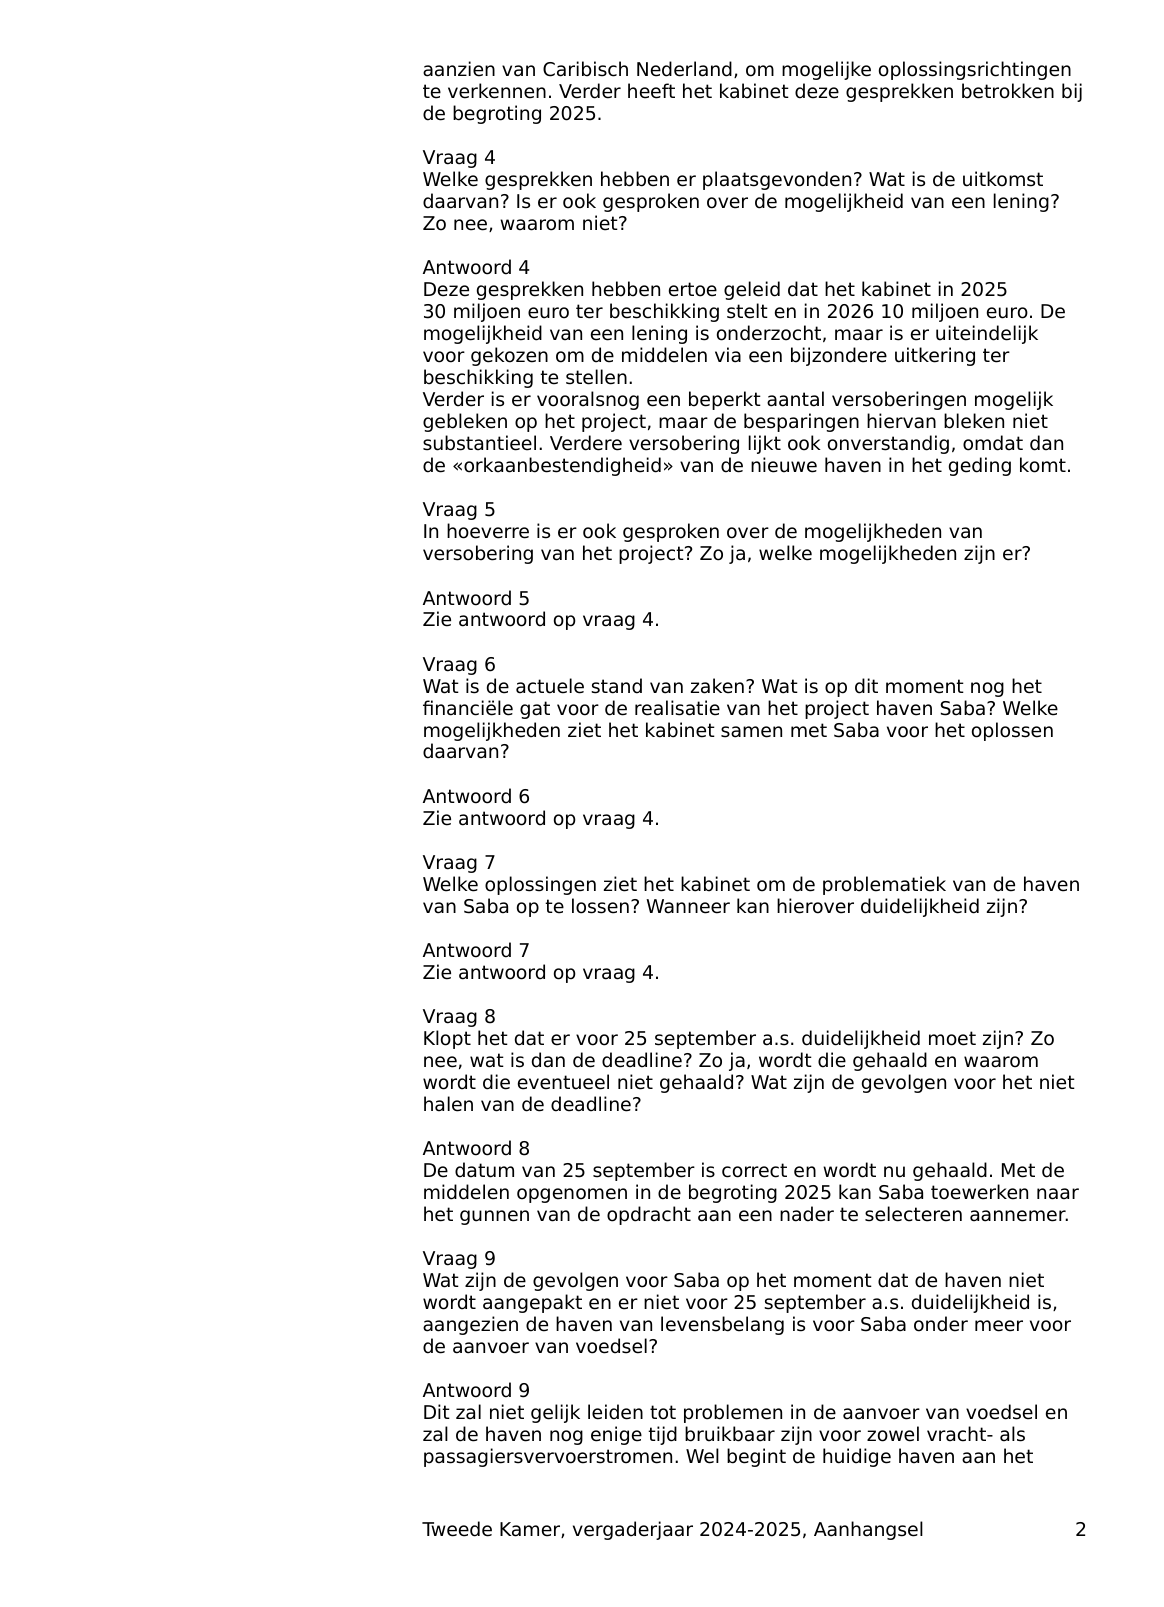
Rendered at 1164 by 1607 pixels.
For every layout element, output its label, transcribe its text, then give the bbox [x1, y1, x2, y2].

text Antwoord 6 [422, 786, 1087, 808]
text Dit zal niet gelijk leiden tot problemen in de aanvoer van voedsel en zal de haven nog enige tijd bruikbaar zijn voor zowel vracht- als passagiersvervoerstromen. Wel begint de huidige haven aan het [422, 1402, 1087, 1468]
text Antwoord 4 [422, 257, 1087, 279]
text Zie antwoord op vraag 4. [422, 609, 1087, 631]
text Verder is er vooralsnog een beperkt aantal versoberingen mogelijk gebleken op het project, maar de besparingen hiervan bleken niet substantieel. Verdere versobering lijkt ook onverstandig, omdat dan de «orkaanbestendigheid» van de nieuwe haven in het geding komt. [422, 389, 1087, 477]
text Wat zijn de gevolgen voor Saba op het moment dat de haven niet wordt aangepakt en er niet voor 25 september a.s. duidelijkheid is, aangezien de haven van levensbelang is voor Saba onder meer voor de aanvoer van voedsel? [422, 1270, 1087, 1358]
text aanzien van Caribisch Nederland, om mogelijke oplossingsrichtingen te verkennen. Verder heeft het kabinet deze gesprekken betrokken bij de begroting 2025. [422, 59, 1087, 125]
text Vraag 6 [422, 653, 1087, 676]
text Vraag 5 [422, 499, 1087, 521]
text Klopt het dat er voor 25 september a.s. duidelijkheid moet zijn? Zo nee, wat is dan de deadline? Zo ja, wordt die gehaald en waarom wordt die eventueel niet gehaald? Wat zijn de gevolgen voor het niet halen van de deadline? [422, 1028, 1087, 1116]
text Zie antwoord op vraag 4. [422, 962, 1087, 984]
text Antwoord 8 [422, 1138, 1087, 1160]
text Wat is de actuele stand van zaken? Wat is op dit moment nog het financiële gat voor de realisatie van het project haven Saba? Welke mogelijkheden ziet het kabinet samen met Saba voor het oplossen daarvan? [422, 676, 1087, 763]
text Vraag 8 [422, 1006, 1087, 1028]
text Zie antwoord op vraag 4. [422, 808, 1087, 829]
text Vraag 4 [422, 147, 1087, 169]
text Welke oplossingen ziet het kabinet om de problematiek van de haven van Saba op te lossen? Wanneer kan hierover duidelijkheid zijn? [422, 874, 1087, 918]
text Welke gesprekken hebben er plaatsgevonden? Wat is de uitkomst daarvan? Is er ook gesproken over de mogelijkheid van een lening? Zo nee, waarom niet? [422, 169, 1087, 235]
text De datum van 25 september is correct en wordt nu gehaald. Met de middelen opgenomen in de begroting 2025 kan Saba toewerken naar het gunnen van de opdracht aan een nader te selecteren aannemer. [422, 1160, 1087, 1226]
text In hoeverre is er ook gesproken over de mogelijkheden van versobering van het project? Zo ja, welke mogelijkheden zijn er? [422, 521, 1087, 565]
text Deze gesprekken hebben ertoe geleid dat het kabinet in 2025 30 miljoen euro ter beschikking stelt en in 2026 10 miljoen euro. De mogelijkheid van een lening is onderzocht, maar is er uiteindelijk voor gekozen om de middelen via een bijzondere uitkering ter beschikking te stellen. [422, 279, 1087, 389]
text Vraag 9 [422, 1248, 1087, 1270]
text Vraag 7 [422, 852, 1087, 874]
text Antwoord 5 [422, 587, 1087, 609]
text Antwoord 9 [422, 1380, 1087, 1402]
text Antwoord 7 [422, 940, 1087, 962]
